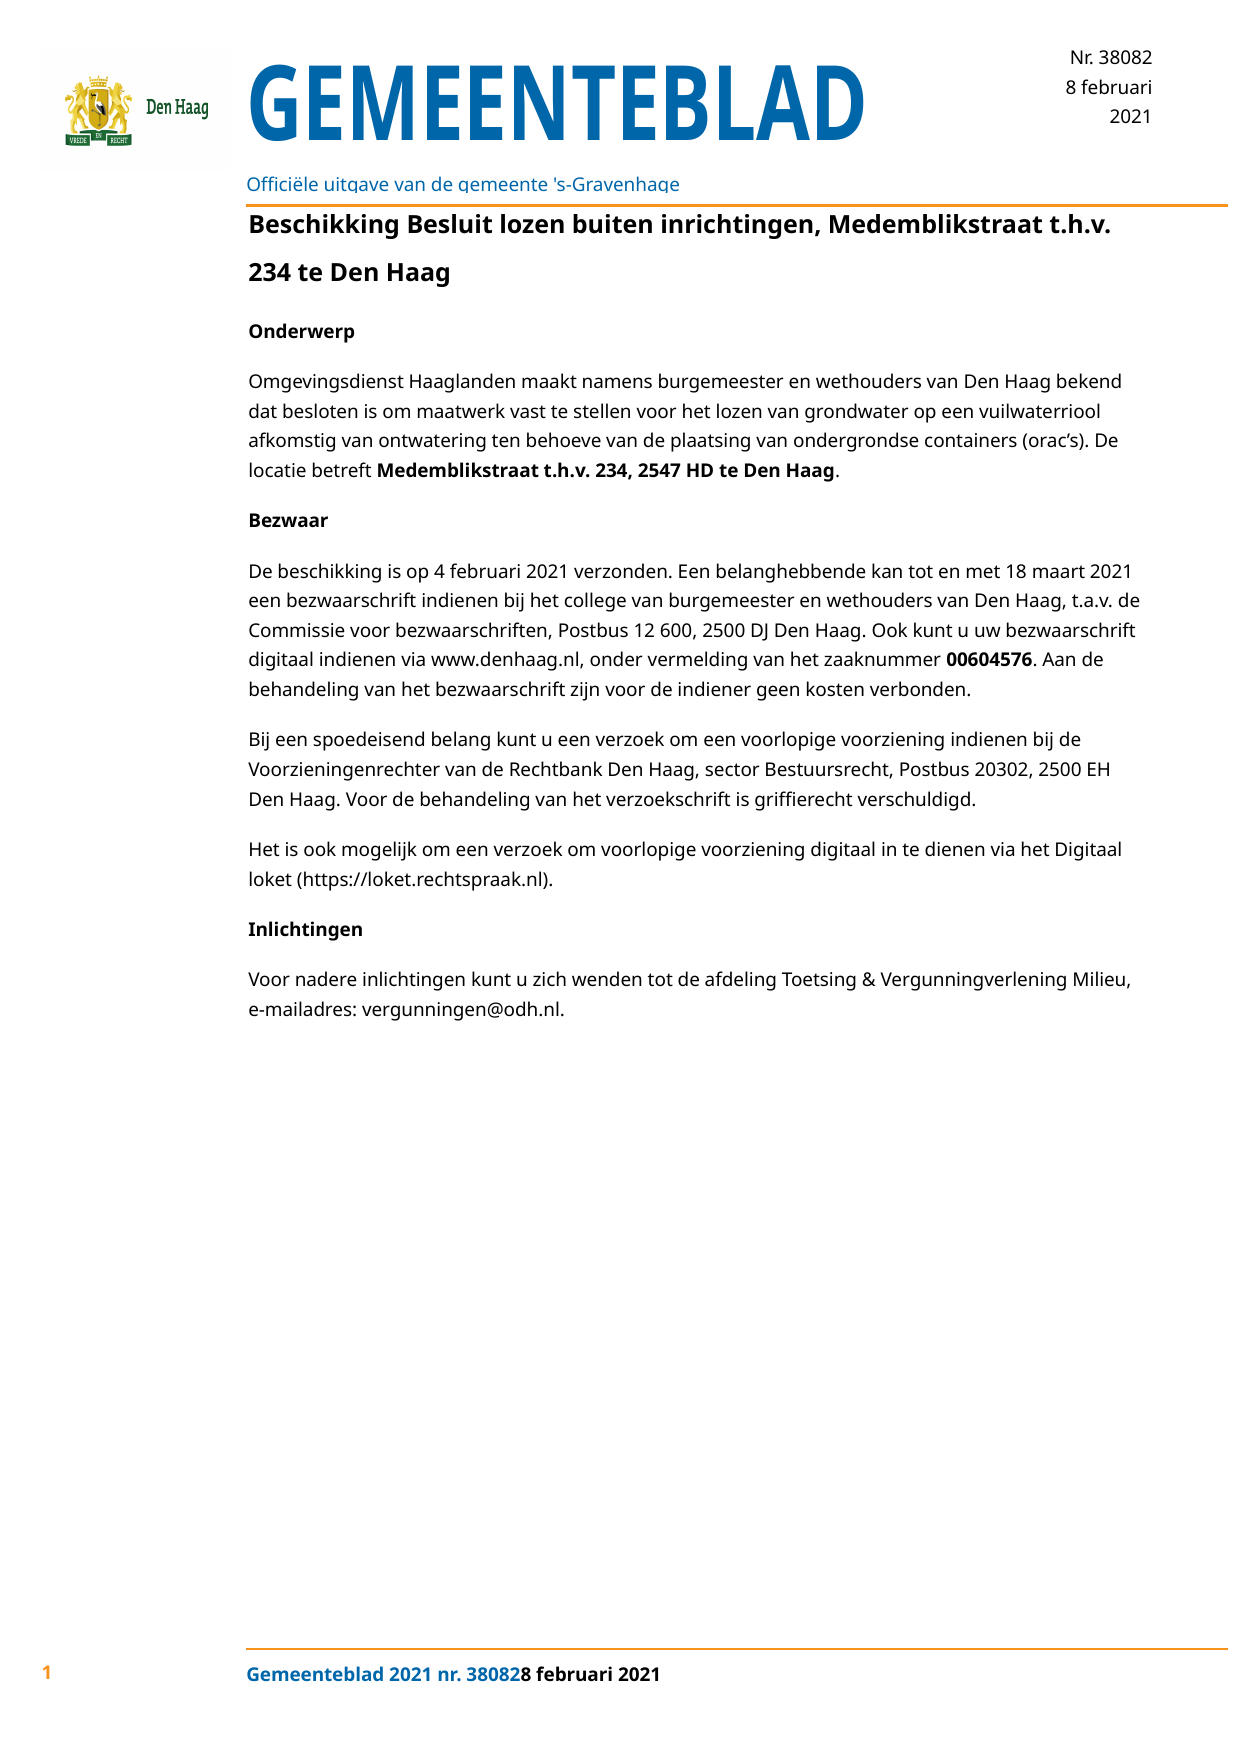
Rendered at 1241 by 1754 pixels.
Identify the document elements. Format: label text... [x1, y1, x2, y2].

picture [41, 47, 231, 172]
text Het is ook mogelijk om een verzoek om voorlopige voorziening digitaal in te dienen via het Digitaal loket (https://loket.rechtspraak.nl). [248, 836, 1152, 892]
text Inlichtingen [248, 916, 1152, 942]
text De beschikking is op 4 februari 2021 verzonden. Een belanghebbende kan tot en met 18 maart 2021 een bezwaarschrift indienen bij het college van burgemeester en wethouders van Den Haag, t.a.v. de Commissie voor bezwaarschriften, Postbus 12 600, 2500 DJ Den Haag. Ook kunt u uw bezwaarschrift digitaal indienen via www.denhaag.nl, onder vermelding van het zaaknummer 00604576. Aan de behandeling van het bezwaarschrift zijn voor de indiener geen kosten verbonden. [248, 558, 1152, 702]
text Bezwaar [248, 507, 1152, 533]
text Onderwerp [248, 318, 1152, 344]
text Bij een spoedeisend belang kunt u een verzoek om een voorlopige voorziening indienen bij de Voorzieningenrechter van de Rechtbank Den Haag, sector Bestuursrecht, Postbus 20302, 2500 EH Den Haag. Voor de behandeling van het verzoekschrift is griffierecht verschuldigd. [248, 727, 1152, 812]
text Beschikking Besluit lozen buiten inrichtingen, Medemblikstraat t.h.v. 234 te Den Haag [248, 207, 1152, 288]
text Voor nadere inlichtingen kunt u zich wenden tot de afdeling Toetsing & Vergunningverlening Milieu, e-mailadres: vergunningen@odh.nl. [248, 967, 1152, 1022]
text Omgevingsdienst Haaglanden maakt namens burgemeester en wethouders van Den Haag bekend dat besloten is om maatwerk vast te stellen voor het lozen van grondwater op een vuilwaterriool afkomstig van ontwatering ten behoeve van de plaatsing van ondergrondse containers (orac’s). De locatie betreft Medemblikstraat t.h.v. 234, 2547 HD te Den Haag. [248, 368, 1152, 483]
